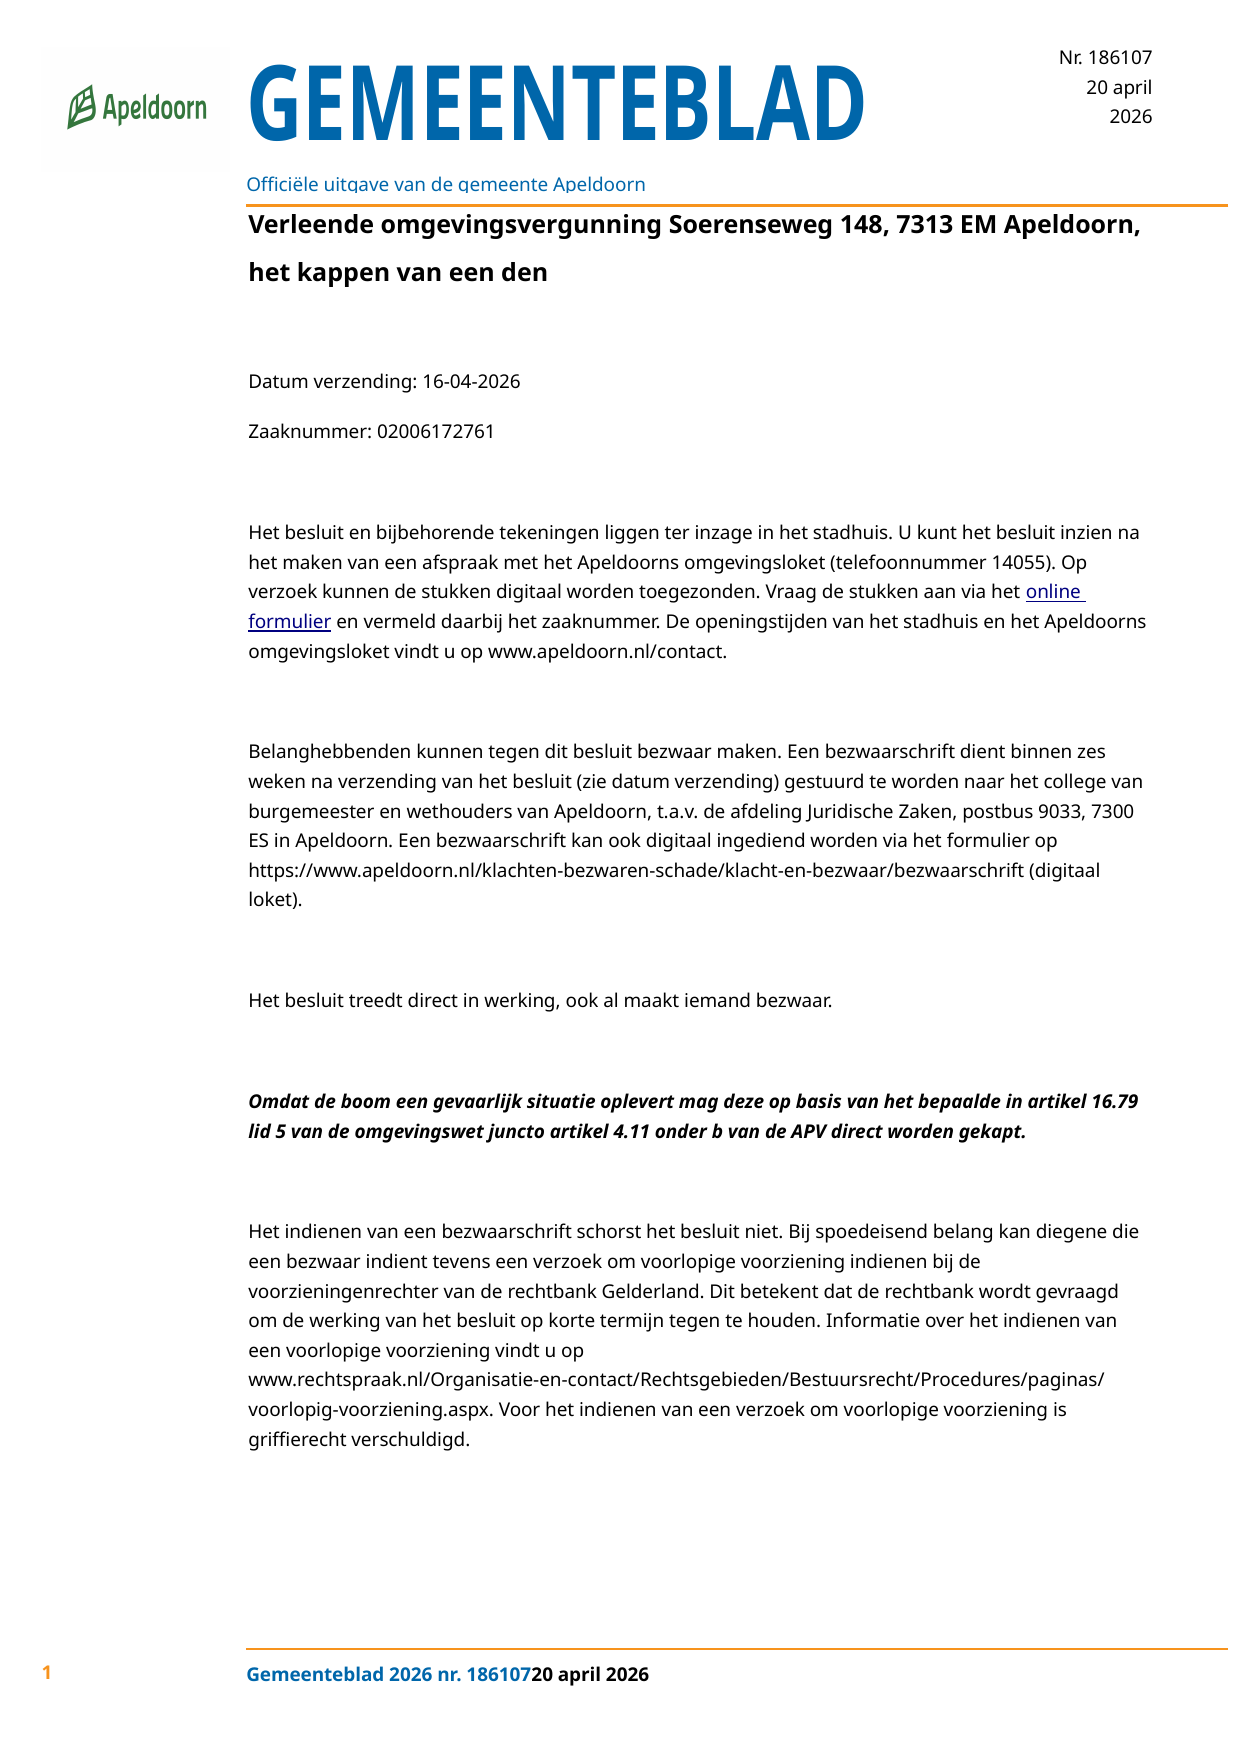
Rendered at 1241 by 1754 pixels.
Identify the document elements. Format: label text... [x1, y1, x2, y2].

text Verleende omgevingsvergunning Soerenseweg 148, 7313 EM Apeldoorn, het kappen van een den [248, 207, 1152, 288]
text Belanghebbenden kunnen tegen dit besluit bezwaar maken. Een bezwaarschrift dient binnen zes weken na verzending van het besluit (zie datum verzending) gestuurd te worden naar het college van burgemeester en wethouders van Apeldoorn, t.a.v. de afdeling Juridische Zaken, postbus 9033, 7300 ES in Apeldoorn. Een bezwaarschrift kan ook digitaal ingediend worden via het formulier op https://www.apeldoorn.nl/klachten-bezwaren-schade/klacht-en-bezwaar/bezwaarschrift (digitaal loket). [248, 739, 1152, 912]
text Zaaknummer: 02006172761 [248, 419, 1152, 444]
text Datum verzending: 16-04-2026 [248, 368, 1152, 394]
text Het besluit en bijbehorende tekeningen liggen ter inzage in het stadhuis. U kunt het besluit inzien na het maken van een afspraak met het Apeldoorns omgevingsloket (telefoonnummer 14055). Op verzoek kunnen de stukken digitaal worden toegezonden. Vraag de stukken aan via het online formulier en vermeld daarbij het zaaknummer. De openingstijden van het stadhuis en het Apeldoorns omgevingsloket vindt u op www.apeldoorn.nl/contact. [248, 519, 1152, 664]
text Het besluit treedt direct in werking, ook al maakt iemand bezwaar. [248, 987, 1152, 1013]
text Omdat de boom een gevaarlijk situatie oplevert mag deze op basis van het bepaalde in artikel 16.79 lid 5 van de omgevingswet juncto artikel 4.11 onder b van de APV direct worden gekapt. [248, 1088, 1152, 1144]
picture [41, 47, 231, 172]
text Het indienen van een bezwaarschrift schorst het besluit niet. Bij spoedeisend belang kan diegene die een bezwaar indient tevens een verzoek om voorlopige voorziening indienen bij de voorzieningenrechter van de rechtbank Gelderland. Dit betekent dat de rechtbank wordt gevraagd om de werking van het besluit op korte termijn tegen te houden. Informatie over het indienen van een voorlopige voorziening vindt u op www.rechtspraak.nl/Organisatie-en-contact/Rechtsgebieden/Bestuursrecht/Procedures/paginas/voorlopig-voorziening.aspx. Voor het indienen van een verzoek om voorlopige voorziening is griffierecht verschuldigd. [248, 1219, 1152, 1452]
